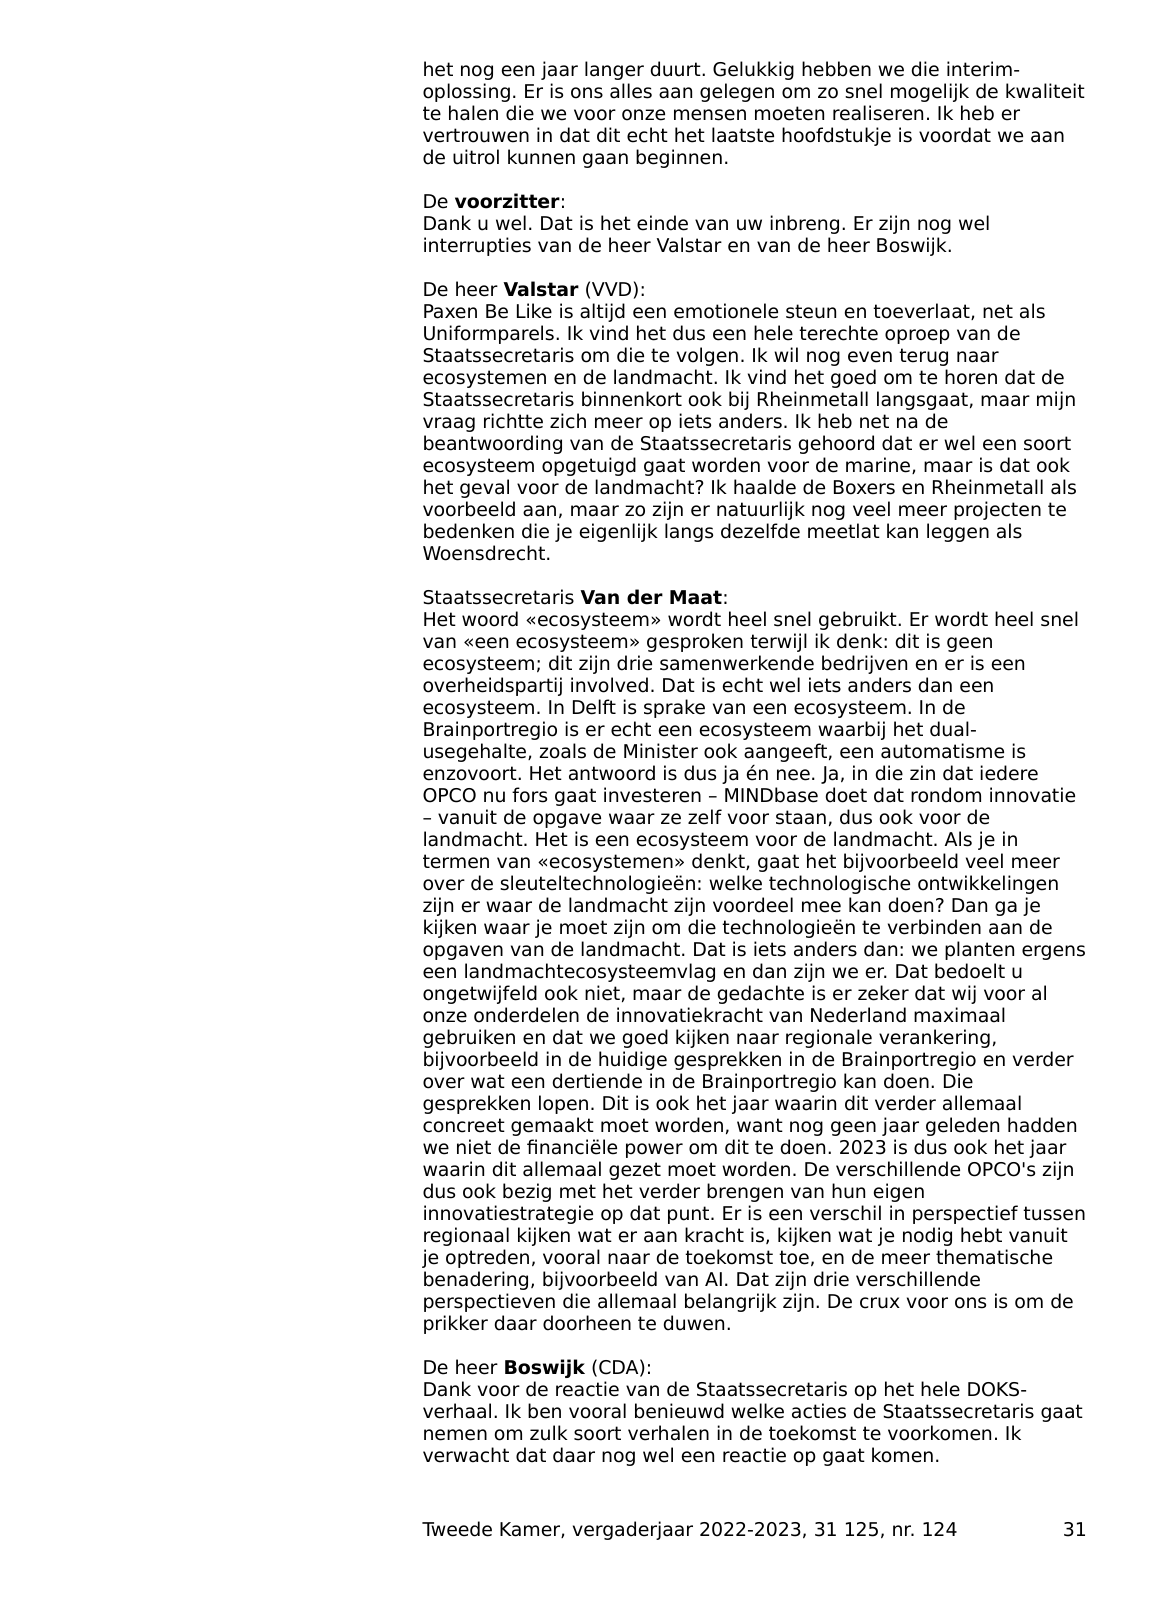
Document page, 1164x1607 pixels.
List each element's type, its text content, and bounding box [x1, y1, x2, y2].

text Paxen Be Like is altijd een emotionele steun en toeverlaat, net als Uniformparels. Ik vind het dus een hele terechte oproep van de Staatssecretaris om die te volgen. Ik wil nog even terug naar ecosystemen en de landmacht. Ik vind het goed om te horen dat de Staatssecretaris binnenkort ook bij Rheinmetall langsgaat, maar mijn vraag richtte zich meer op iets anders. Ik heb net na de beantwoording van de Staatssecretaris gehoord dat er wel een soort ecosysteem opgetuigd gaat worden voor de marine, maar is dat ook het geval voor de landmacht? Ik haalde de Boxers en Rheinmetall als voorbeeld aan, maar zo zijn er natuurlijk nog veel meer projecten te bedenken die je eigenlijk langs dezelfde meetlat kan leggen als Woensdrecht. [422, 301, 1087, 565]
text De voorzitter: [422, 191, 1087, 213]
text De heer Boswijk (CDA): [422, 1357, 1087, 1379]
text Het woord «ecosysteem» wordt heel snel gebruikt. Er wordt heel snel van «een ecosysteem» gesproken terwijl ik denk: dit is geen ecosysteem; dit zijn drie samenwerkende bedrijven en er is een overheidspartij involved. Dat is echt wel iets anders dan een ecosysteem. In Delft is sprake van een ecosysteem. In de Brainportregio is er echt een ecosysteem waarbij het dual-usegehalte, zoals de Minister ook aangeeft, een automatisme is enzovoort. Het antwoord is dus ja én nee. Ja, in die zin dat iedere OPCO nu fors gaat investeren – MINDbase doet dat rondom innovatie – vanuit de opgave waar ze zelf voor staan, dus ook voor de landmacht. Het is een ecosysteem voor de landmacht. Als je in termen van «ecosystemen» denkt, gaat het bijvoorbeeld veel meer over de sleuteltechnologieën: welke technologische ontwikkelingen zijn er waar de landmacht zijn voordeel mee kan doen? Dan ga je kijken waar je moet zijn om die technologieën te verbinden aan de opgaven van de landmacht. Dat is iets anders dan: we planten ergens een landmachtecosysteemvlag en dan zijn we er. Dat bedoelt u ongetwijfeld ook niet, maar de gedachte is er zeker dat wij voor al onze onderdelen de innovatiekracht van Nederland maximaal gebruiken en dat we goed kijken naar regionale verankering, bijvoorbeeld in de huidige gesprekken in de Brainportregio en verder over wat een dertiende in de Brainportregio kan doen. Die gesprekken lopen. Dit is ook het jaar waarin dit verder allemaal concreet gemaakt moet worden, want nog geen jaar geleden hadden we niet de financiële power om dit te doen. 2023 is dus ook het jaar waarin dit allemaal gezet moet worden. De verschillende OPCO's zijn dus ook bezig met het verder brengen van hun eigen innovatiestrategie op dat punt. Er is een verschil in perspectief tussen regionaal kijken wat er aan kracht is, kijken wat je nodig hebt vanuit je optreden, vooral naar de toekomst toe, en de meer thematische benadering, bijvoorbeeld van AI. Dat zijn drie verschillende perspectieven die allemaal belangrijk zijn. De crux voor ons is om de prikker daar doorheen te duwen. [422, 609, 1087, 1334]
text Dank voor de reactie van de Staatssecretaris op het hele DOKS-verhaal. Ik ben vooral benieuwd welke acties de Staatssecretaris gaat nemen om zulk soort verhalen in de toekomst te voorkomen. Ik verwacht dat daar nog wel een reactie op gaat komen. [422, 1379, 1087, 1467]
text Dank u wel. Dat is het einde van uw inbreng. Er zijn nog wel interrupties van de heer Valstar en van de heer Boswijk. [422, 213, 1087, 257]
text De heer Valstar (VVD): [422, 279, 1087, 301]
text het nog een jaar langer duurt. Gelukkig hebben we die interim-oplossing. Er is ons alles aan gelegen om zo snel mogelijk de kwaliteit te halen die we voor onze mensen moeten realiseren. Ik heb er vertrouwen in dat dit echt het laatste hoofdstukje is voordat we aan de uitrol kunnen gaan beginnen. [422, 59, 1087, 169]
text Staatssecretaris Van der Maat: [422, 587, 1087, 609]
